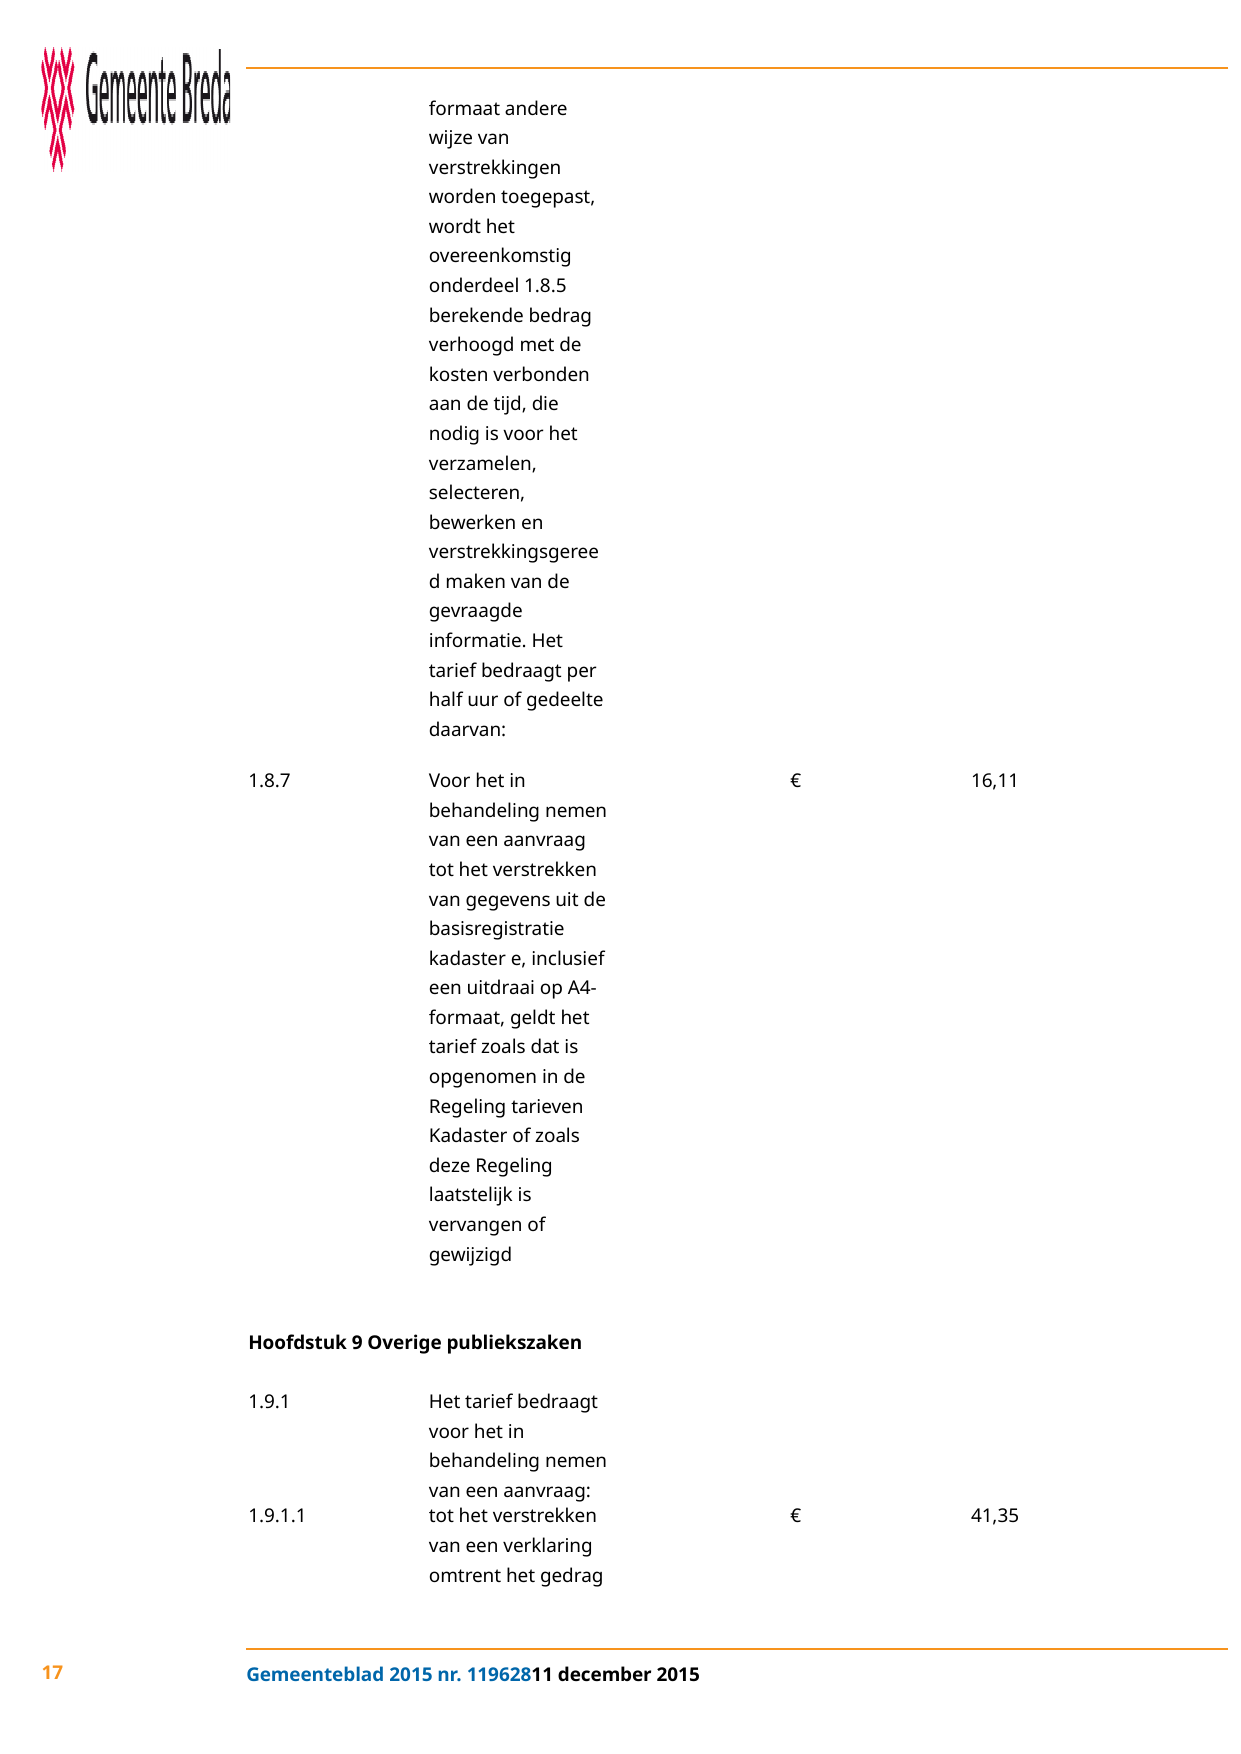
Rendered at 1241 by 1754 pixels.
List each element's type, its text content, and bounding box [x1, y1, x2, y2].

table_cell 1.9.1.1 [248, 1503, 429, 1588]
table_cell [609, 742, 790, 767]
table_cell Voor het in behandeling nemen van een aanvraag tot het verstrekken van gegevens uit de basisregistratie kadaster e, inclusief een uitdraai op A4-formaat, geldt het tarief zoals dat is opgenomen in de Regeling tarieven Kadaster of zoals deze Regeling laatstelijk is vervangen of gewijzigd [429, 768, 609, 1267]
table_cell [248, 95, 429, 742]
table_cell € [790, 1503, 971, 1588]
table_cell € [790, 768, 971, 1267]
table_cell tot het verstrekken van een verklaring omtrent het gedrag [429, 1503, 609, 1588]
table_cell [790, 742, 971, 767]
table_cell 16,11 [971, 768, 1152, 1267]
table_header [790, 1388, 971, 1503]
table_cell [971, 95, 1152, 742]
table_cell formaat andere wijze van verstrekkingen worden toegepast, wordt het overeenkomstig onderdeel 1.8.5 berekende bedrag verhoogd met de kosten verbonden aan de tijd, die nodig is voor het verzamelen, selecteren, bewerken en verstrekkingsgereed maken van de gevraagde informatie. Het tarief bedraagt per half uur of gedeelte daarvan: [429, 95, 609, 742]
text Hoofdstuk 9 Overige publiekszaken [248, 1329, 1152, 1355]
table_cell [609, 1503, 790, 1588]
table_cell [248, 742, 429, 767]
table_cell 41,35 [971, 1503, 1152, 1588]
table_header [971, 1388, 1152, 1503]
picture [41, 47, 231, 172]
table_header Het tarief bedraagt voor het in behandeling nemen van een aanvraag: [429, 1388, 609, 1503]
table_cell [609, 95, 790, 742]
table_cell 1.8.7 [248, 768, 429, 1267]
table_header 1.9.1 [248, 1388, 429, 1503]
table_cell [429, 742, 609, 767]
table_cell [609, 768, 790, 1267]
table_cell [971, 742, 1152, 767]
table_header [609, 1388, 790, 1503]
table_cell [790, 95, 971, 742]
